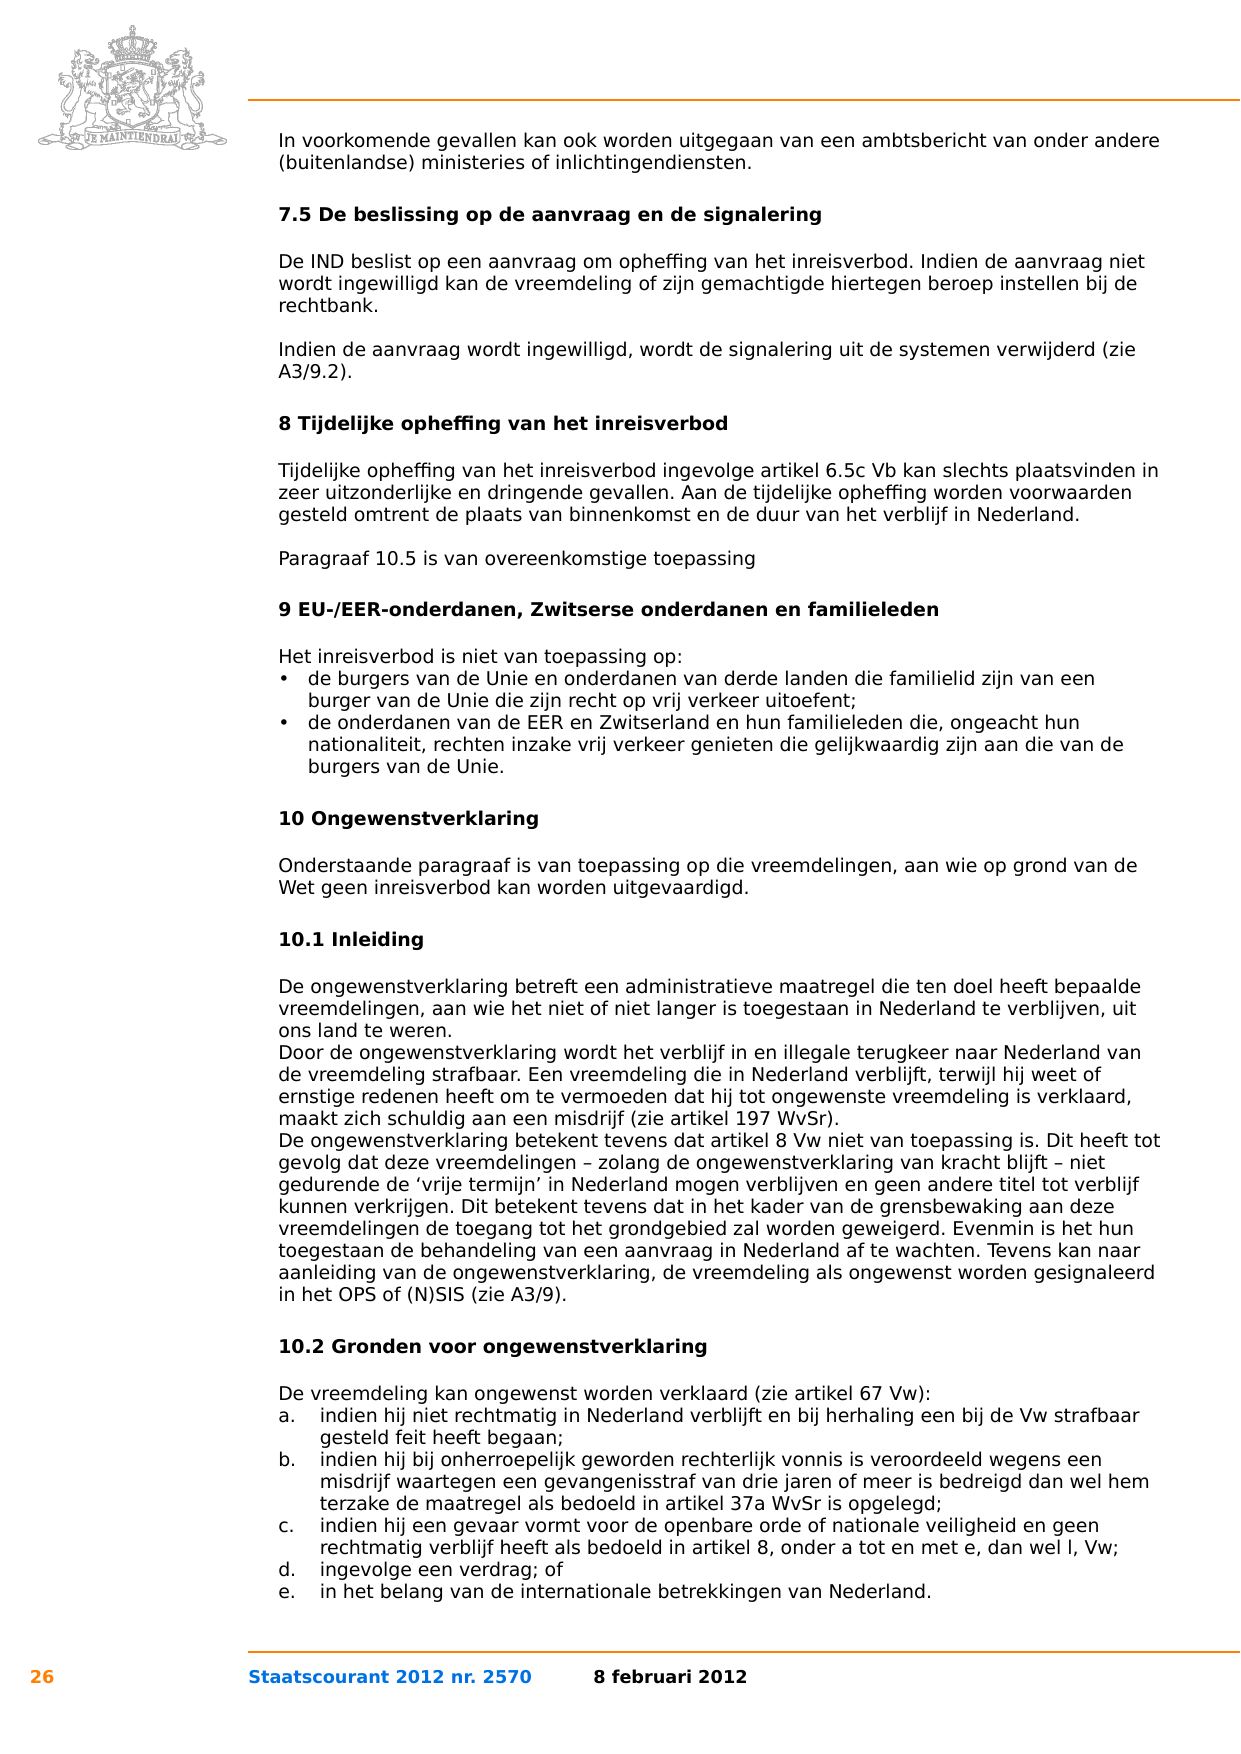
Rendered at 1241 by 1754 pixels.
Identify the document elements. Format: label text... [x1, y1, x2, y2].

text Tijdelijke opheffing van het inreisverbod ingevolge artikel 6.5c Vb kan slechts plaatsvinden in zeer uitzonderlijke en dringende gevallen. Aan de tijdelijke opheffing worden voorwaarden gesteld omtrent de plaats van binnenkomst en de duur van het verblijf in Nederland. [278, 459, 1163, 526]
text e. in het belang van de internationale betrekkingen van Nederland. [278, 1581, 1163, 1603]
text De ongewenstverklaring betekent tevens dat artikel 8 Vw niet van toepassing is. Dit heeft tot gevolg dat deze vreemdelingen – zolang de ongewenstverklaring van kracht blijft – niet gedurende de ‘vrije termijn’ in Nederland mogen verblijven en geen andere titel tot verblijf kunnen verkrijgen. Dit betekent tevens dat in het kader van de grensbewaking aan deze vreemdelingen de toegang tot het grondgebied zal worden geweigerd. Evenmin is het hun toegestaan de behandeling van een aanvraag in Nederland af te wachten. Tevens kan naar aanleiding van de ongewenstverklaring, de vreemdeling als ongewenst worden gesignaleerd in het OPS of (N)SIS (zie A3/9). [278, 1130, 1163, 1306]
text a. indien hij niet rechtmatig in Nederland verblijft en bij herhaling een bij de Vw strafbaar gesteld feit heeft begaan; [278, 1405, 1163, 1449]
text Indien de aanvraag wordt ingewilligd, wordt de signalering uit de systemen verwijderd (zie A3/9.2). [278, 339, 1163, 383]
text In voorkomende gevallen kan ook worden uitgegaan van een ambtsbericht van onder andere (buitenlandse) ministeries of inlichtingendiensten. [278, 130, 1163, 174]
subtitle 9 EU-/EER-onderdanen, Zwitserse onderdanen en familieleden [278, 599, 1163, 621]
text c. indien hij een gevaar vormt voor de openbare orde of nationale veiligheid en geen rechtmatig verblijf heeft als bedoeld in artikel 8, onder a tot en met e, dan wel l, Vw; [278, 1515, 1163, 1559]
picture [38, 25, 227, 150]
subtitle 10 Ongewenstverklaring [278, 808, 1163, 830]
text d. ingevolge een verdrag; of [278, 1559, 1163, 1581]
text De IND beslist op een aanvraag om opheffing van het inreisverbod. Indien de aanvraag niet wordt ingewilligd kan de vreemdeling of zijn gemachtigde hiertegen beroep instellen bij de rechtbank. [278, 251, 1163, 317]
text b. indien hij bij onherroepelijk geworden rechterlijk vonnis is veroordeeld wegens een misdrijf waartegen een gevangenisstraf van drie jaren of meer is bedreigd dan wel hem terzake de maatregel als bedoeld in artikel 37a WvSr is opgelegd; [278, 1449, 1163, 1515]
text De ongewenstverklaring betreft een administratieve maatregel die ten doel heeft bepaalde vreemdelingen, aan wie het niet of niet langer is toegestaan in Nederland te verblijven, uit ons land te weren. [278, 976, 1163, 1042]
text De vreemdeling kan ongewenst worden verklaard (zie artikel 67 Vw): [278, 1383, 1163, 1405]
text Door de ongewenstverklaring wordt het verblijf in en illegale terugkeer naar Nederland van de vreemdeling strafbaar. Een vreemdeling die in Nederland verblijft, terwijl hij weet of ernstige redenen heeft om te vermoeden dat hij tot ongewenste vreemdeling is verklaard, maakt zich schuldig aan een misdrijf (zie artikel 197 WvSr). [278, 1042, 1163, 1130]
text Onderstaande paragraaf is van toepassing op die vreemdelingen, aan wie op grond van de Wet geen inreisverbod kan worden uitgevaardigd. [278, 855, 1163, 899]
text Het inreisverbod is niet van toepassing op: [278, 646, 1163, 668]
subtitle 10.2 Gronden voor ongewenstverklaring [278, 1336, 1163, 1358]
text • de burgers van de Unie en onderdanen van derde landen die familielid zijn van een burger van de Unie die zijn recht op vrij verkeer uitoefent; [278, 668, 1163, 712]
subtitle 8 Tijdelijke opheffing van het inreisverbod [278, 413, 1163, 434]
subtitle 7.5 De beslissing op de aanvraag en de signalering [278, 204, 1163, 226]
subtitle 10.1 Inleiding [278, 929, 1163, 951]
text • de onderdanen van de EER en Zwitserland en hun familieleden die, ongeacht hun nationaliteit, rechten inzake vrij verkeer genieten die gelijkwaardig zijn aan die van de burgers van de Unie. [278, 712, 1163, 778]
text Paragraaf 10.5 is van overeenkomstige toepassing [278, 547, 1163, 569]
